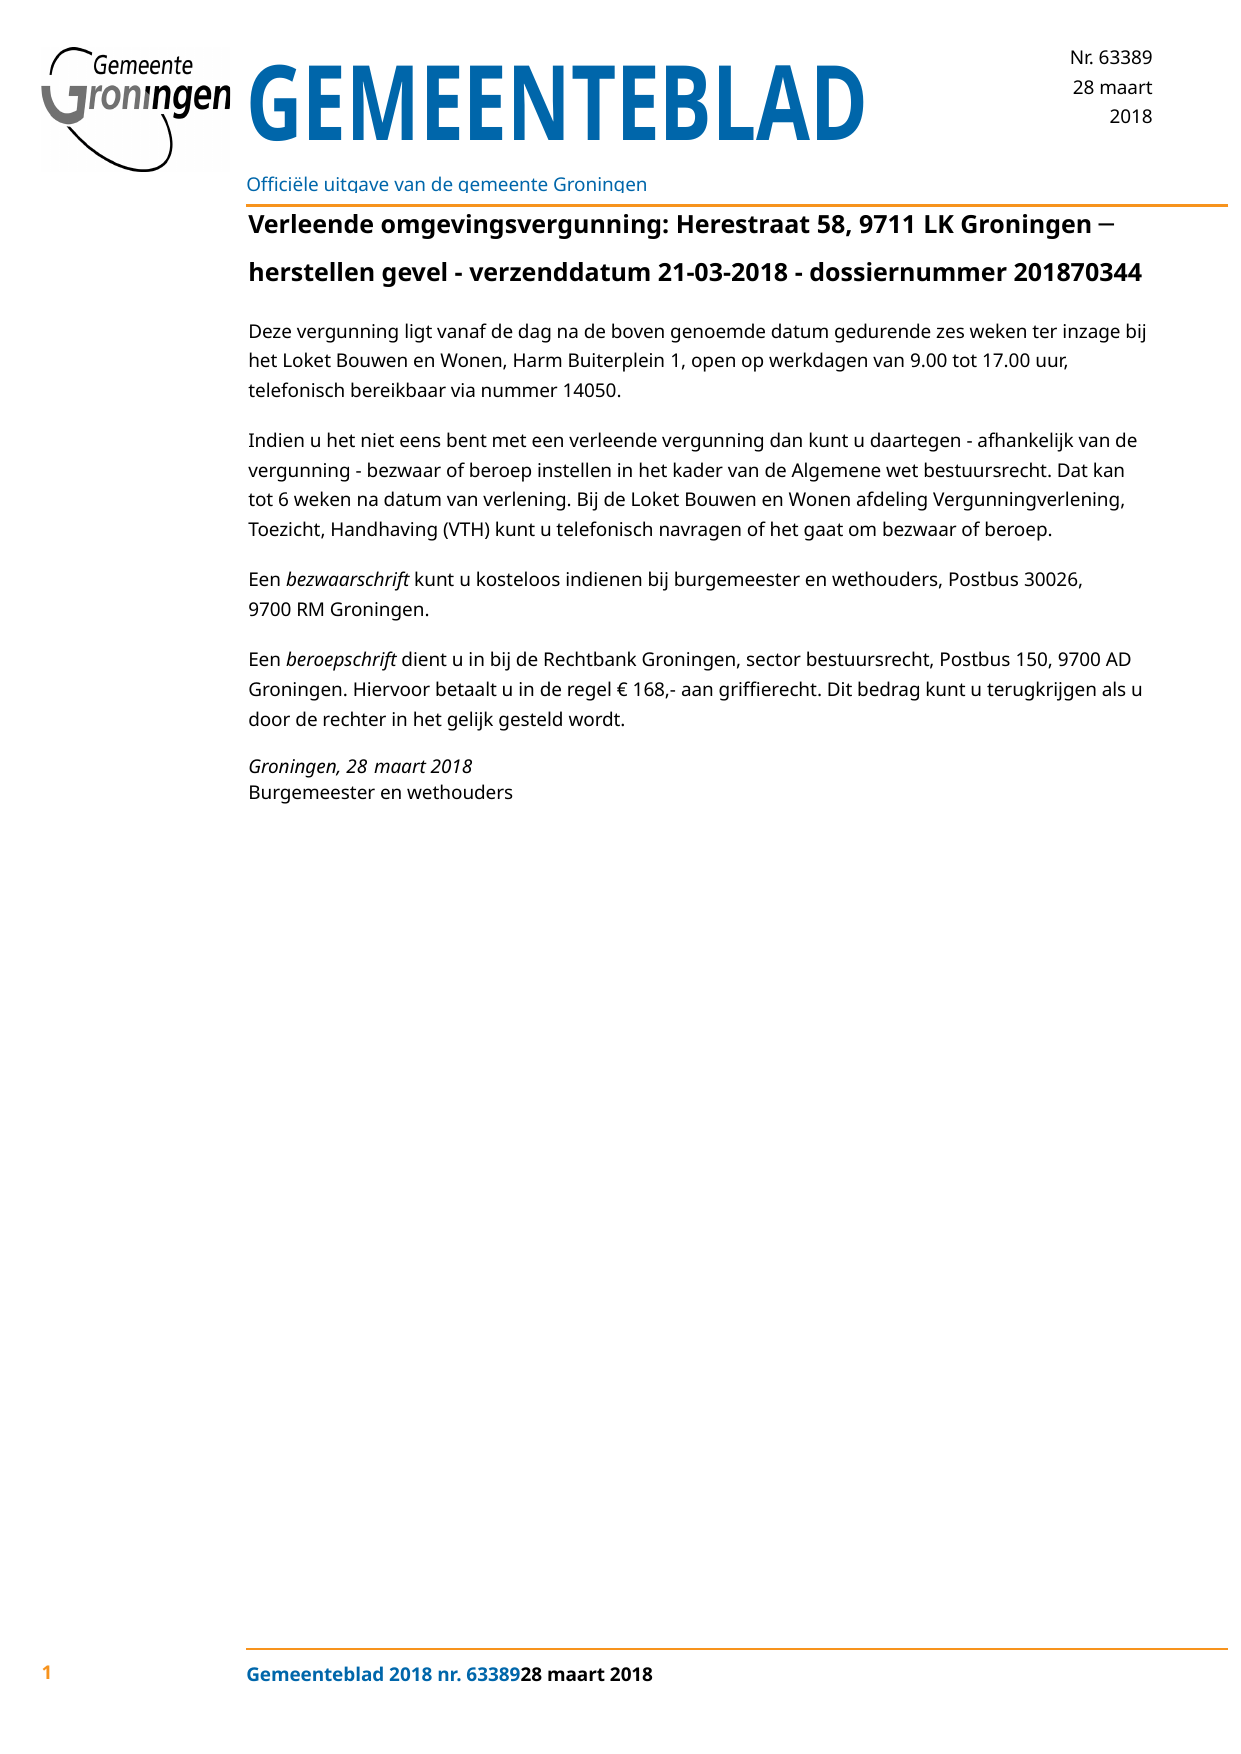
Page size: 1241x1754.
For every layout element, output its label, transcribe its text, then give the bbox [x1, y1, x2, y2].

text Deze vergunning ligt vanaf de dag na de boven genoemde datum gedurende zes weken ter inzage bij het Loket Bouwen en Wonen, Harm Buiterplein 1, open op werkdagen van 9.00 tot 17.00 uur, telefonisch bereikbaar via nummer 14050. [248, 318, 1152, 403]
text Een bezwaarschrift kunt u kosteloos indienen bij burgemeester en wethouders, Postbus 30026, 9700 RM Groningen. [248, 567, 1152, 622]
text Indien u het niet eens bent met een verleende vergunning dan kunt u daartegen - afhankelijk van de vergunning - bezwaar of beroep instellen in het kader van de Algemene wet bestuursrecht. Dat kan tot 6 weken na datum van verlening. Bij de Loket Bouwen en Wonen afdeling Vergunningverlening, Toezicht, Handhaving (VTH) kunt u telefonisch navragen of het gaat om bezwaar of beroep. [248, 427, 1152, 542]
text Burgemeester en wethouders [248, 779, 1152, 805]
text Groningen, 28 maart 2018 [248, 754, 1152, 779]
text Een beroepschrift dient u in bij de Rechtbank Groningen, sector bestuursrecht, Postbus 150, 9700 AD Groningen. Hiervoor betaalt u in de regel € 168,- aan griffierecht. Dit bedrag kunt u terugkrijgen als u door de rechter in het gelijk gesteld wordt. [248, 647, 1152, 732]
picture [41, 47, 231, 172]
text Verleende omgevingsvergunning: Herestraat 58, 9711 LK Groningen ─ herstellen gevel - verzenddatum 21-03-2018 - dossiernummer 201870344 [248, 207, 1152, 288]
